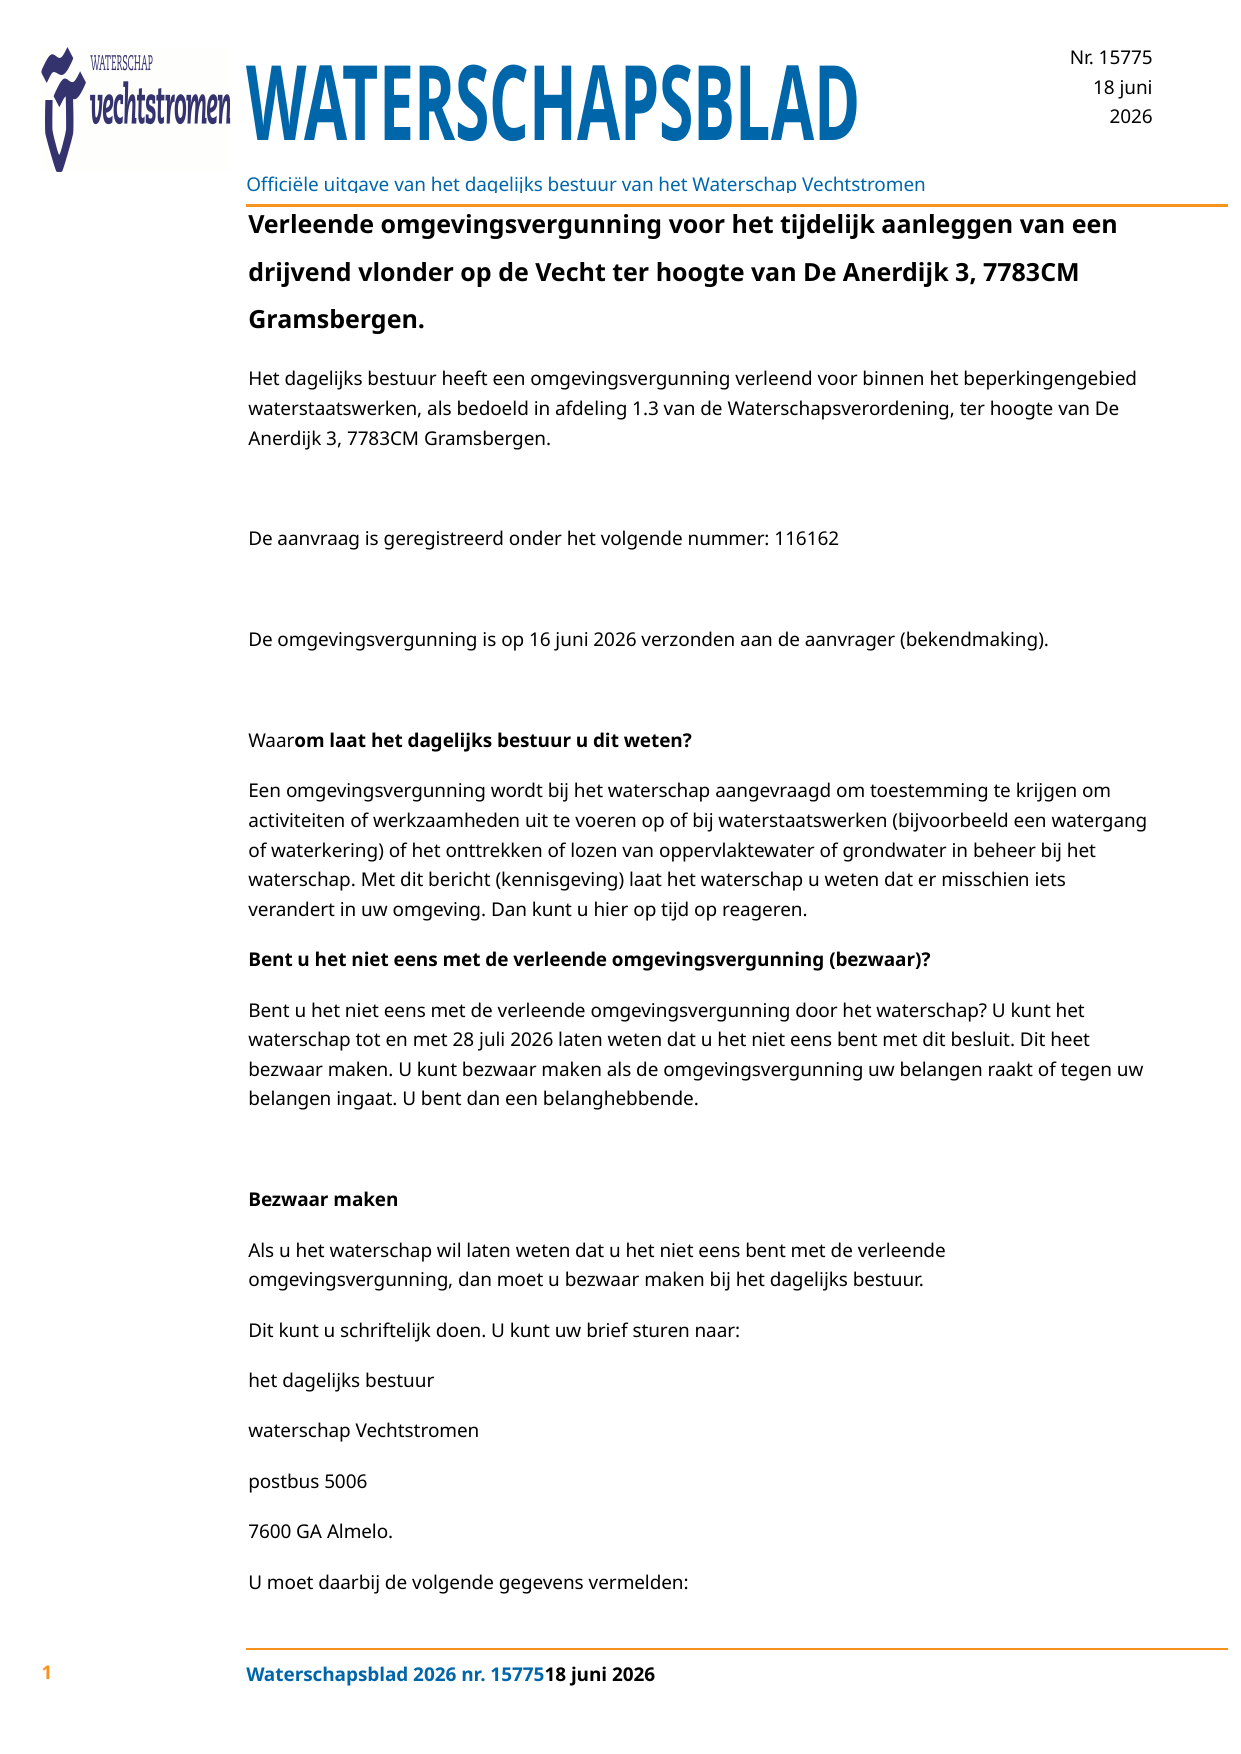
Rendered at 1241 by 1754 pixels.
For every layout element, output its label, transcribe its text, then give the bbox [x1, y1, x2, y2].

text Bezwaar maken [248, 1186, 1152, 1212]
text waterschap Vechtstromen [248, 1418, 1152, 1443]
text Verleende omgevingsvergunning voor het tijdelijk aanleggen van een drijvend vlonder op de Vecht ter hoogte van De Anerdijk 3, 7783CM Gramsbergen. [248, 207, 1152, 336]
text Bent u het niet eens met de verleende omgevingsvergunning (bezwaar)? [248, 946, 1152, 972]
text 7600 GA Almelo. [248, 1518, 1152, 1544]
text Bent u het niet eens met de verleende omgevingsvergunning door het waterschap? U kunt het waterschap tot en met 28 juli 2026 laten weten dat u het niet eens bent met dit besluit. Dit heet bezwaar maken. U kunt bezwaar maken als de omgevingsvergunning uw belangen raakt of tegen uw belangen ingaat. U bent dan een belanghebbende. [248, 997, 1152, 1111]
text Waarom laat het dagelijks bestuur u dit weten? [248, 727, 1152, 753]
text U moet daarbij de volgende gegevens vermelden: [248, 1569, 1152, 1594]
text De aanvraag is geregistreerd onder het volgende nummer: 116162 [248, 526, 1152, 551]
picture [41, 47, 231, 172]
text Als u het waterschap wil laten weten dat u het niet eens bent met de verleende omgevingsvergunning, dan moet u bezwaar maken bij het dagelijks bestuur. [248, 1237, 1152, 1292]
text het dagelijks bestuur [248, 1367, 1152, 1393]
text Een omgevingsvergunning wordt bij het waterschap aangevraagd om toestemming te krijgen om activiteiten of werkzaamheden uit te voeren op of bij waterstaatswerken (bijvoorbeeld een watergang of waterkering) of het onttrekken of lozen van oppervlaktewater of grondwater in beheer bij het waterschap. Met dit bericht (kennisgeving) laat het waterschap u weten dat er misschien iets verandert in uw omgeving. Dan kunt u hier op tijd op reageren. [248, 778, 1152, 922]
text De omgevingsvergunning is op 16 juni 2026 verzonden aan de aanvrager (bekendmaking). [248, 626, 1152, 652]
text Dit kunt u schriftelijk doen. U kunt uw brief sturen naar: [248, 1317, 1152, 1342]
text postbus 5006 [248, 1468, 1152, 1494]
text Het dagelijks bestuur heeft een omgevingsvergunning verleend voor binnen het beperkingengebied waterstaatswerken, als bedoeld in afdeling 1.3 van de Waterschapsverordening, ter hoogte van De Anerdijk 3, 7783CM Gramsbergen. [248, 366, 1152, 450]
